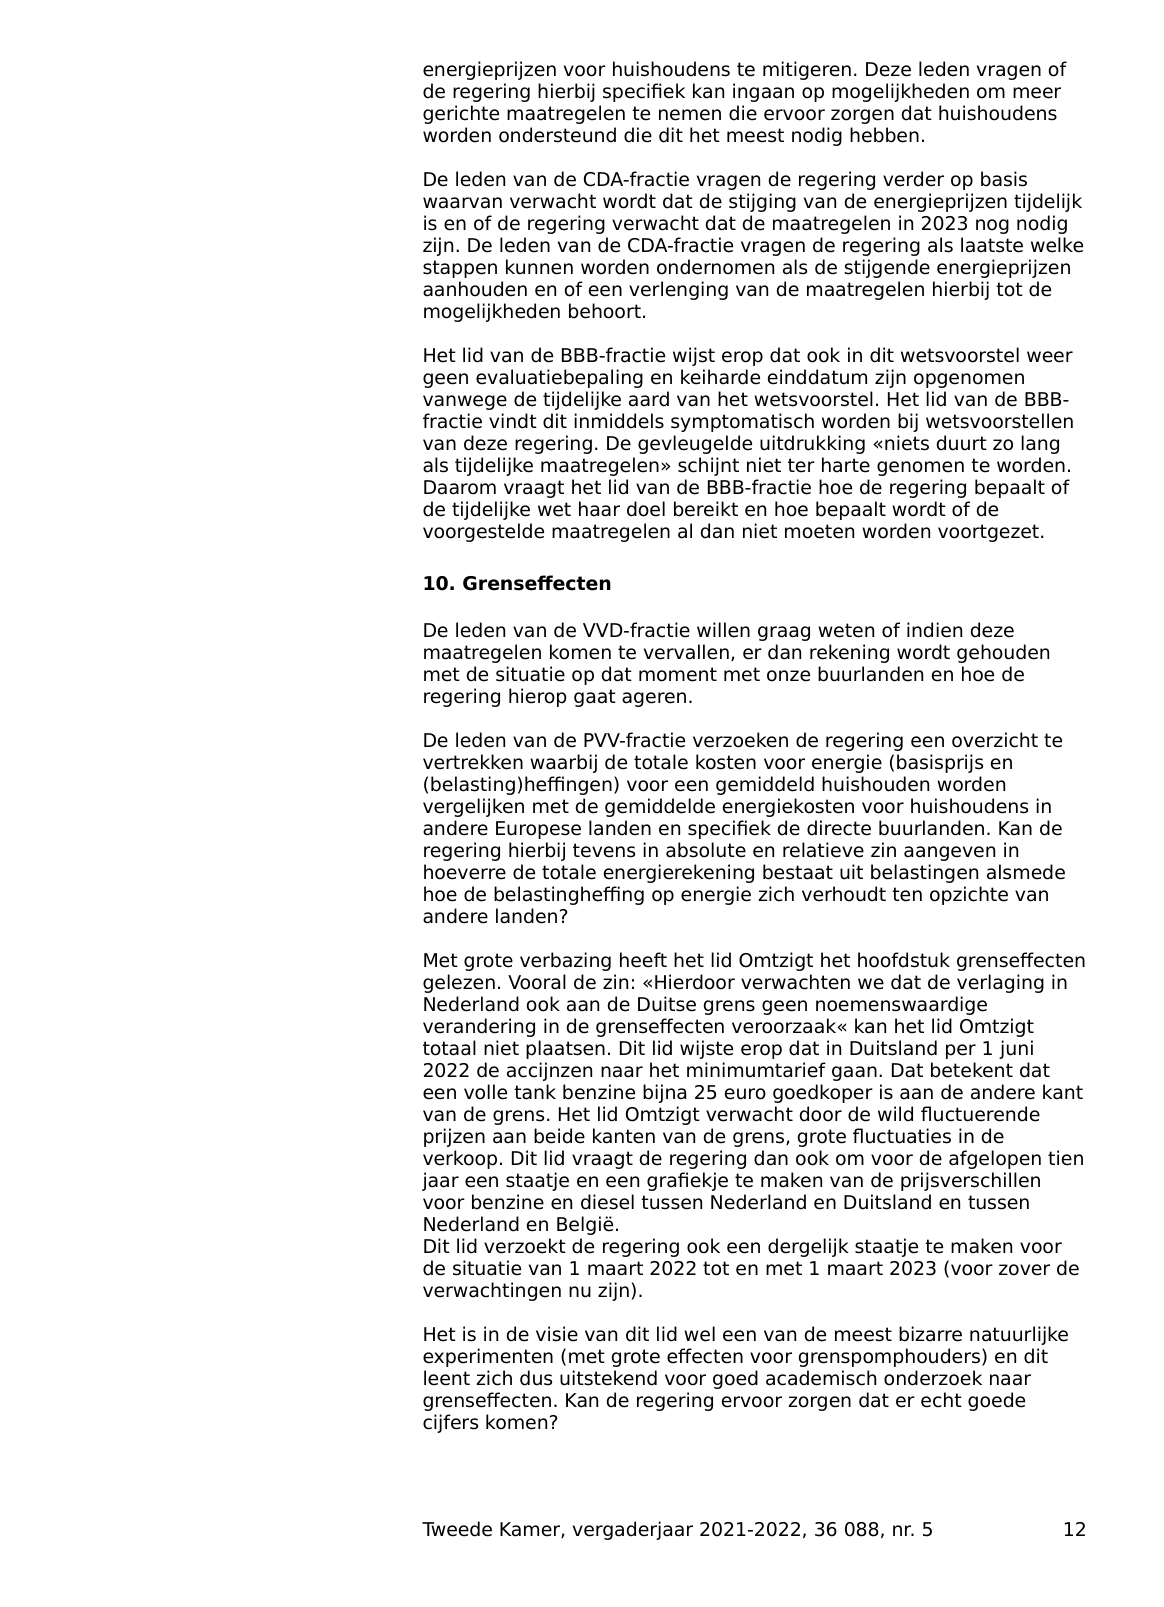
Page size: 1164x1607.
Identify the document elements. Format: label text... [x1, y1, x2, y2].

text De leden van de PVV-fractie verzoeken de regering een overzicht te vertrekken waarbij de totale kosten voor energie (basisprijs en (belasting)heffingen) voor een gemiddeld huishouden worden vergelijken met de gemiddelde energiekosten voor huishoudens in andere Europese landen en specifiek de directe buurlanden. Kan de regering hierbij tevens in absolute en relatieve zin aangeven in hoeverre de totale energierekening bestaat uit belastingen alsmede hoe de belastingheffing op energie zich verhoudt ten opzichte van andere landen? [422, 730, 1087, 928]
text Het lid van de BBB-fractie wijst erop dat ook in dit wetsvoorstel weer geen evaluatiebepaling en keiharde einddatum zijn opgenomen vanwege de tijdelijke aard van het wetsvoorstel. Het lid van de BBB-fractie vindt dit inmiddels symptomatisch worden bij wetsvoorstellen van deze regering. De gevleugelde uitdrukking «niets duurt zo lang als tijdelijke maatregelen» schijnt niet ter harte genomen te worden. Daarom vraagt het lid van de BBB-fractie hoe de regering bepaalt of de tijdelijke wet haar doel bereikt en hoe bepaalt wordt of de voorgestelde maatregelen al dan niet moeten worden voortgezet. [422, 345, 1087, 543]
text De leden van de VVD-fractie willen graag weten of indien deze maatregelen komen te vervallen, er dan rekening wordt gehouden met de situatie op dat moment met onze buurlanden en hoe de regering hierop gaat ageren. [422, 620, 1087, 708]
text Met grote verbazing heeft het lid Omtzigt het hoofdstuk grenseffecten gelezen. Vooral de zin: «Hierdoor verwachten we dat de verlaging in Nederland ook aan de Duitse grens geen noemenswaardige verandering in de grenseffecten veroorzaak« kan het lid Omtzigt totaal niet plaatsen. Dit lid wijste erop dat in Duitsland per 1 juni 2022 de accijnzen naar het minimumtarief gaan. Dat betekent dat een volle tank benzine bijna 25 euro goedkoper is aan de andere kant van de grens. Het lid Omtzigt verwacht door de wild fluctuerende prijzen aan beide kanten van de grens, grote fluctuaties in de verkoop. Dit lid vraagt de regering dan ook om voor de afgelopen tien jaar een staatje en een grafiekje te maken van de prijsverschillen voor benzine en diesel tussen Nederland en Duitsland en tussen Nederland en België. [422, 950, 1087, 1236]
text Dit lid verzoekt de regering ook een dergelijk staatje te maken voor de situatie van 1 maart 2022 tot en met 1 maart 2023 (voor zover de verwachtingen nu zijn). [422, 1236, 1087, 1302]
text energieprijzen voor huishoudens te mitigeren. Deze leden vragen of de regering hierbij specifiek kan ingaan op mogelijkheden om meer gerichte maatregelen te nemen die ervoor zorgen dat huishoudens worden ondersteund die dit het meest nodig hebben. [422, 59, 1087, 147]
text Het is in de visie van dit lid wel een van de meest bizarre natuurlijke experimenten (met grote effecten voor grenspomphouders) en dit leent zich dus uitstekend voor goed academisch onderzoek naar grenseffecten. Kan de regering ervoor zorgen dat er echt goede cijfers komen? [422, 1324, 1087, 1434]
text De leden van de CDA-fractie vragen de regering verder op basis waarvan verwacht wordt dat de stijging van de energieprijzen tijdelijk is en of de regering verwacht dat de maatregelen in 2023 nog nodig zijn. De leden van de CDA-fractie vragen de regering als laatste welke stappen kunnen worden ondernomen als de stijgende energieprijzen aanhouden en of een verlenging van de maatregelen hierbij tot de mogelijkheden behoort. [422, 169, 1087, 323]
subtitle 10. Grenseffecten [422, 573, 1087, 595]
